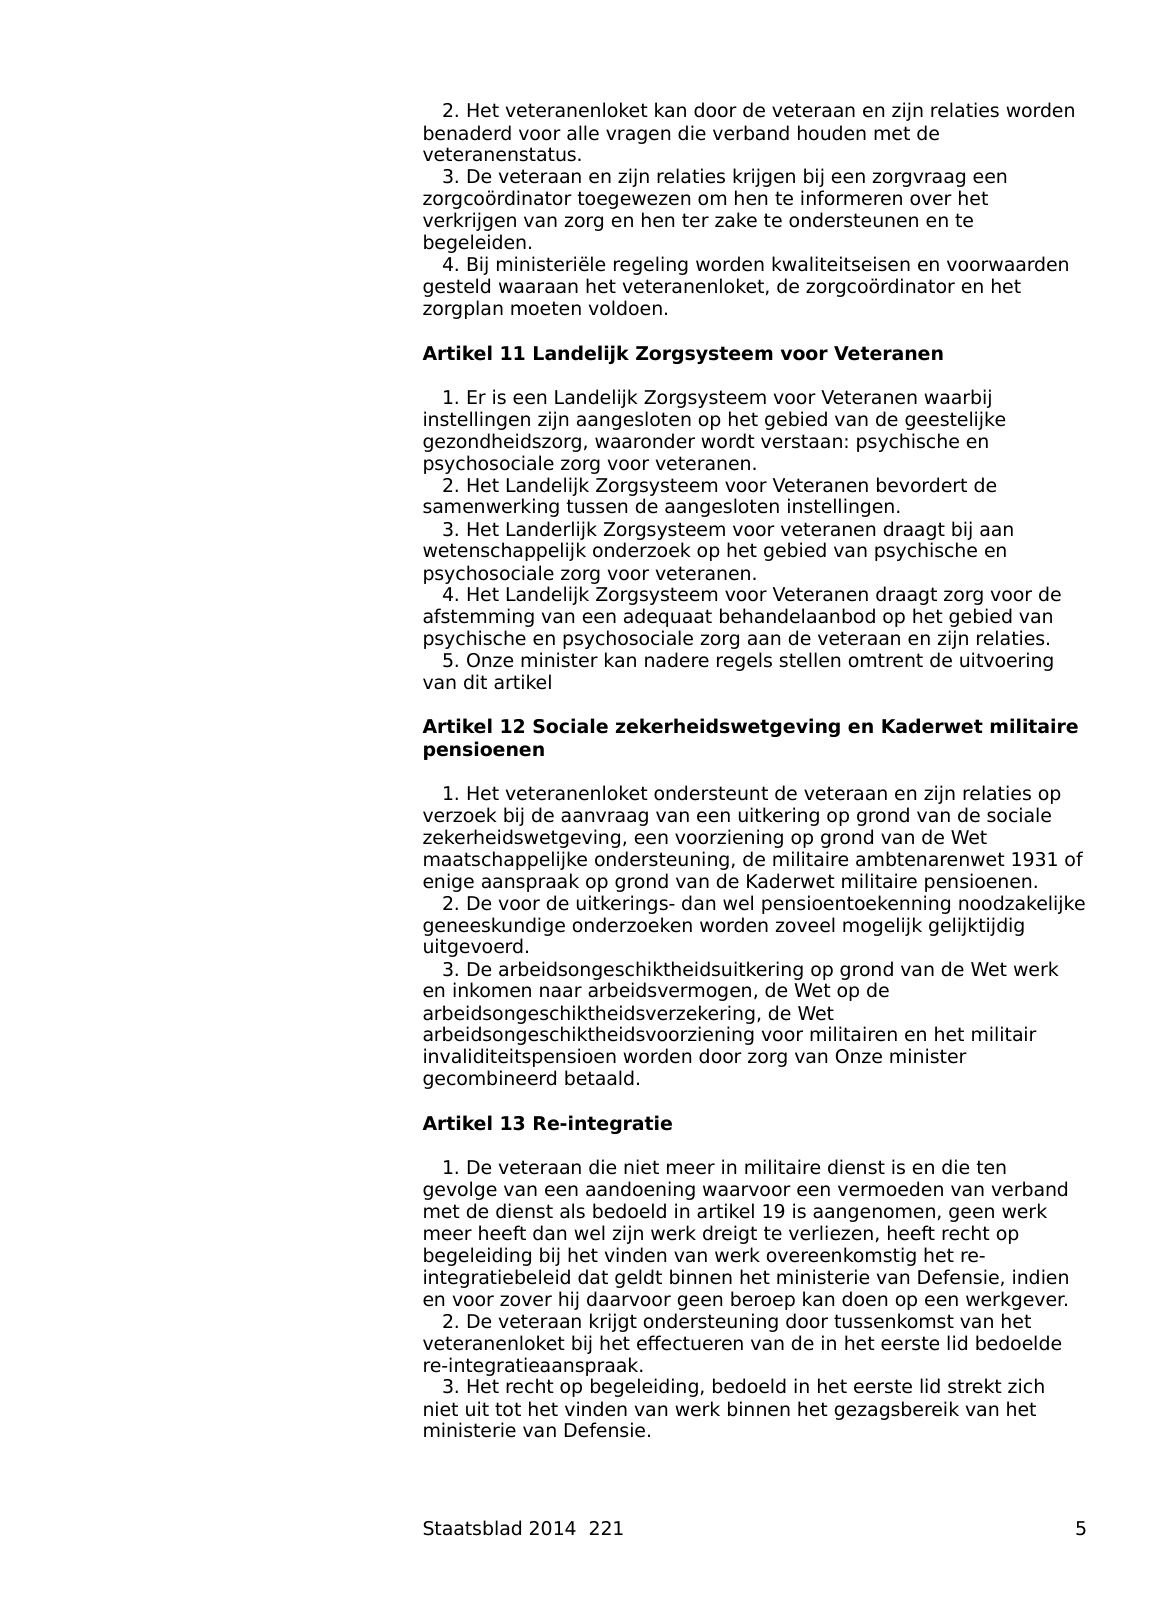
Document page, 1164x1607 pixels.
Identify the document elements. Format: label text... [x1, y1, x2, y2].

subtitle Artikel 13 Re-integratie [422, 1112, 1087, 1134]
text 3. Het recht op begeleiding, bedoeld in het eerste lid strekt zich niet uit tot het vinden van werk binnen het gezagsbereik van het ministerie van Defensie. [422, 1376, 1087, 1442]
text 3. De arbeidsongeschiktheidsuitkering op grond van de Wet werk en inkomen naar arbeidsvermogen, de Wet op de arbeidsongeschiktheidsverzekering, de Wet arbeidsongeschiktheidsvoorziening voor militairen en het militair invaliditeitspensioen worden door zorg van Onze minister gecombineerd betaald. [422, 958, 1087, 1090]
text 3. De veteraan en zijn relaties krijgen bij een zorgvraag een zorgcoördinator toegewezen om hen te informeren over het verkrijgen van zorg en hen ter zake te ondersteunen en te begeleiden. [422, 166, 1087, 254]
text 1. Het veteranenloket ondersteunt de veteraan en zijn relaties op verzoek bij de aanvraag van een uitkering op grond van de sociale zekerheidswetgeving, een voorziening op grond van de Wet maatschappelijke ondersteuning, de militaire ambtenarenwet 1931 of enige aanspraak op grond van de Kaderwet militaire pensioenen. [422, 783, 1087, 892]
text 1. Er is een Landelijk Zorgsysteem voor Veteranen waarbij instellingen zijn aangesloten op het gebied van de geestelijke gezondheidszorg, waaronder wordt verstaan: psychische en psychosociale zorg voor veteranen. [422, 387, 1087, 474]
text 2. De voor de uitkerings- dan wel pensioentoekenning noodzakelijke geneeskundige onderzoeken worden zoveel mogelijk gelijktijdig uitgevoerd. [422, 892, 1087, 958]
subtitle Artikel 11 Landelijk Zorgsysteem voor Veteranen [422, 342, 1087, 364]
text 2. Het Landelijk Zorgsysteem voor Veteranen bevordert de samenwerking tussen de aangesloten instellingen. [422, 474, 1087, 518]
subtitle Artikel 12 Sociale zekerheidswetgeving en Kaderwet militaire pensioenen [422, 716, 1087, 760]
text 5. Onze minister kan nadere regels stellen omtrent de uitvoering van dit artikel [422, 650, 1087, 694]
text 4. Het Landelijk Zorgsysteem voor Veteranen draagt zorg voor de afstemming van een adequaat behandelaanbod op het gebied van psychische en psychosociale zorg aan de veteraan en zijn relaties. [422, 584, 1087, 650]
text 2. Het veteranenloket kan door de veteraan en zijn relaties worden benaderd voor alle vragen die verband houden met de veteranenstatus. [422, 100, 1087, 166]
text 1. De veteraan die niet meer in militaire dienst is en die ten gevolge van een aandoening waarvoor een vermoeden van verband met de dienst als bedoeld in artikel 19 is aangenomen, geen werk meer heeft dan wel zijn werk dreigt te verliezen, heeft recht op begeleiding bij het vinden van werk overeenkomstig het re-integratiebeleid dat geldt binnen het ministerie van Defensie, indien en voor zover hij daarvoor geen beroep kan doen op een werkgever. [422, 1157, 1087, 1311]
text 4. Bij ministeriële regeling worden kwaliteitseisen en voorwaarden gesteld waaraan het veteranenloket, de zorgcoördinator en het zorgplan moeten voldoen. [422, 254, 1087, 320]
text 3. Het Landerlijk Zorgsysteem voor veteranen draagt bij aan wetenschappelijk onderzoek op het gebied van psychische en psychosociale zorg voor veteranen. [422, 518, 1087, 584]
text 2. De veteraan krijgt ondersteuning door tussenkomst van het veteranenloket bij het effectueren van de in het eerste lid bedoelde re-integratieaanspraak. [422, 1311, 1087, 1376]
